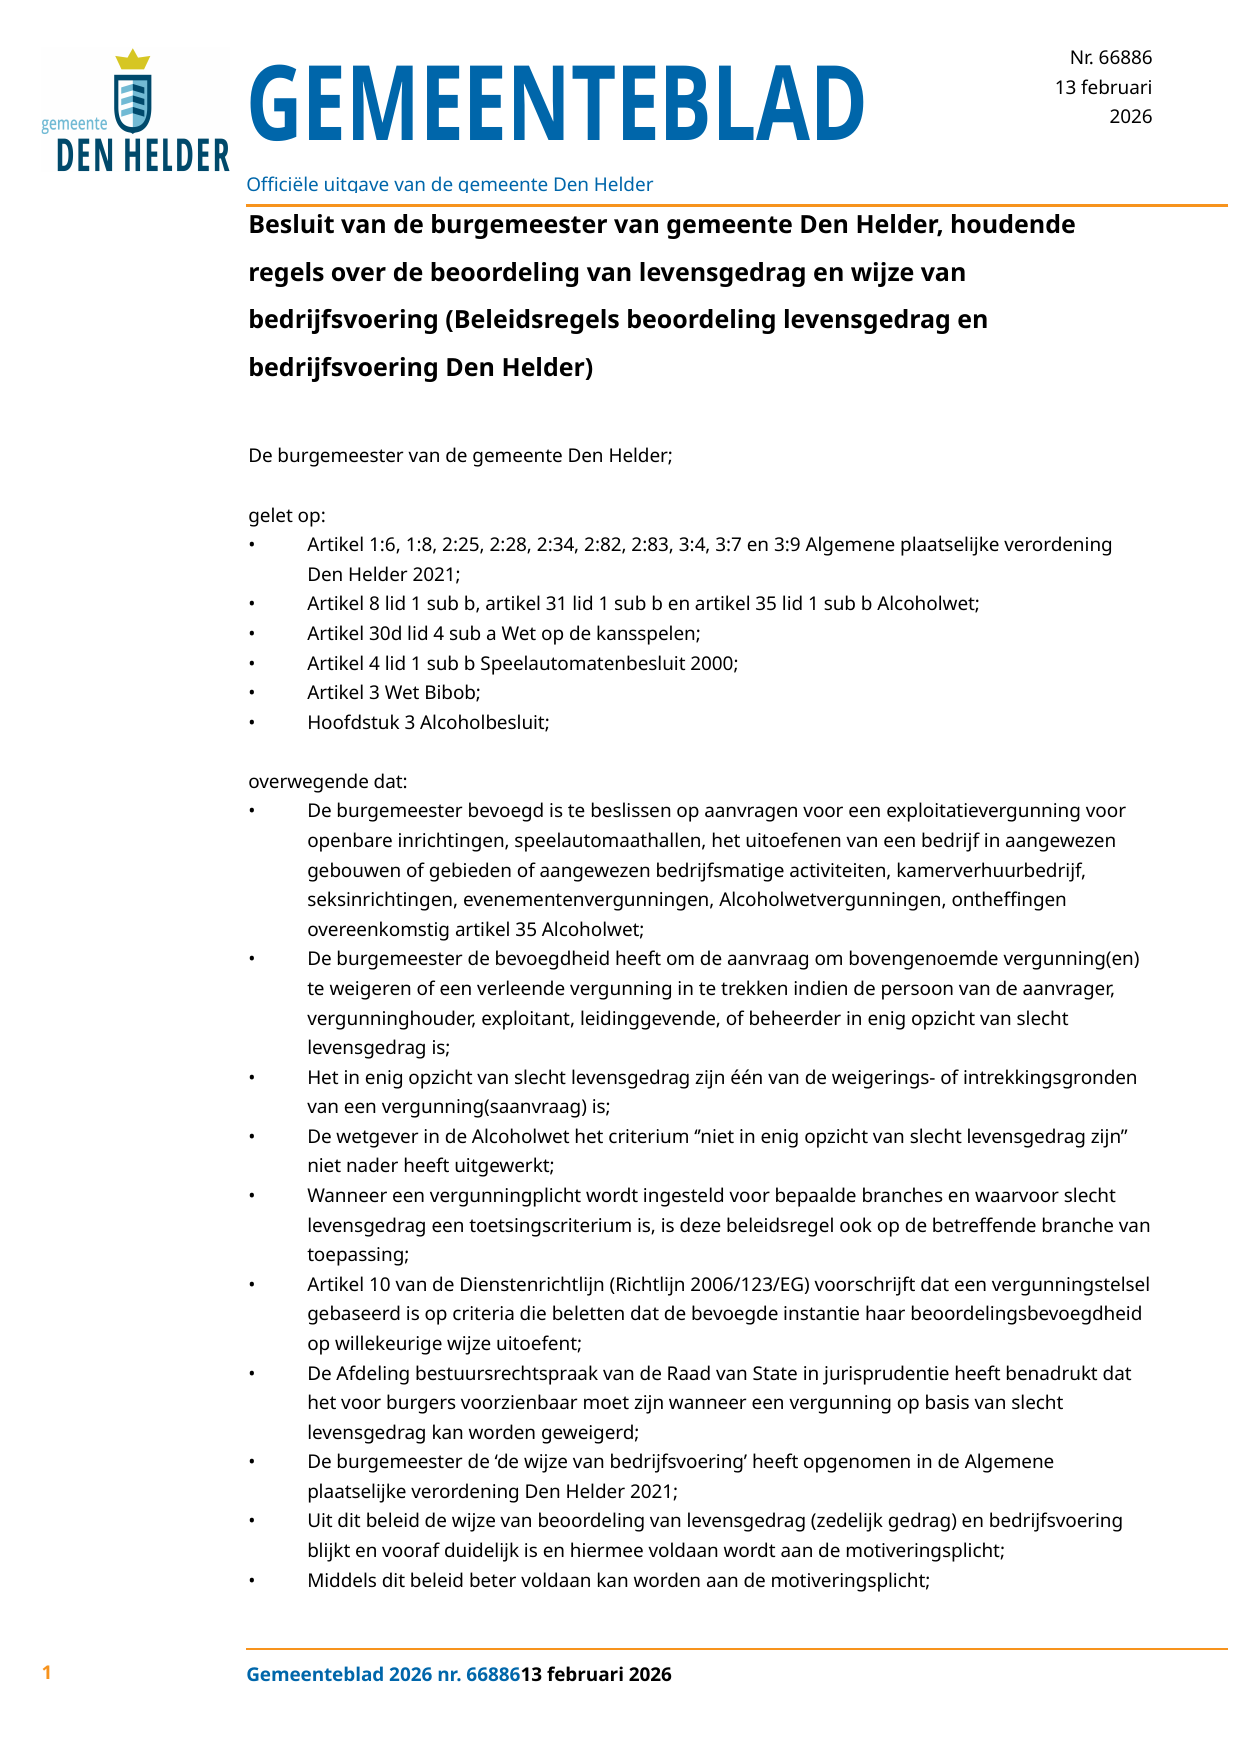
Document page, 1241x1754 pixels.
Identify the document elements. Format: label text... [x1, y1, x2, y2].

picture [130, 157, 135, 172]
picture [182, 144, 187, 165]
list De burgemeester de bevoegdheid heeft om de aanvraag om bovengenoemde vergunning(en) te weigeren of een verleende vergunning in te trekken indien de persoon van de aanvrager, vergunninghouder, exploitant, leidinggevende, of beheerder in enig opzicht van slecht levensgedrag is; [248, 946, 1152, 1060]
text gelet op: [248, 502, 1152, 528]
list De wetgever in de Alcoholwet het criterium ‘’niet in enig opzicht van slecht levensgedrag zijn’’ niet nader heeft uitgewerkt; [248, 1123, 1152, 1178]
picture [63, 144, 68, 165]
list Artikel 8 lid 1 sub b, artikel 31 lid 1 sub b en artikel 35 lid 1 sub b Alcoholwet; [248, 591, 1152, 616]
list Artikel 1:6, 1:8, 2:25, 2:28, 2:34, 2:82, 2:83, 3:4, 3:7 en 3:9 Algemene plaatselijke verordening Den Helder 2021; [248, 531, 1152, 587]
text overwegende dat: [248, 768, 1152, 794]
list Het in enig opzicht van slecht levensgedrag zijn één van de weigerings- of intrekkingsgronden van een vergunning(saanvraag) is; [248, 1064, 1152, 1119]
list Artikel 4 lid 1 sub b Speelautomatenbesluit 2000; [248, 650, 1152, 676]
list De burgemeester bevoegd is te beslissen op aanvragen voor een exploitatievergunning voor openbare inrichtingen, speelautomaathallen, het uitoefenen van een bedrijf in aangewezen gebouwen of gebieden of aangewezen bedrijfsmatige activiteiten, kamerverhuurbedrijf, seksinrichtingen, evenementenvergunningen, Alcoholwetvergunningen, ontheffingen overeenkomstig artikel 35 Alcoholwet; [248, 798, 1152, 942]
picture [220, 160, 224, 172]
list Wanneer een vergunningplicht wordt ingesteld voor bepaalde branches en waarvoor slecht levensgedrag een toetsingscriterium is, is deze beleidsregel ook op de betreffende branche van toepassing; [248, 1182, 1152, 1267]
list Middels dit beleid beter voldaan kan worden aan de motiveringsplicht; [248, 1567, 1152, 1593]
list Hoofdstuk 3 Alcoholbesluit; [248, 709, 1152, 735]
list De burgemeester de ‘de wijze van bedrijfsvoering’ heeft opgenomen in de Algemene plaatselijke verordening Den Helder 2021; [248, 1448, 1152, 1504]
picture [100, 154, 106, 172]
list Artikel 30d lid 4 sub a Wet op de kansspelen; [248, 620, 1152, 646]
text De burgemeester van de gemeente Den Helder; [248, 443, 1152, 468]
list Uit dit beleid de wijze van beoordeling van levensgedrag (zedelijk gedrag) en bedrijfsvoering blijkt en vooraf duidelijk is en hiermee voldaan wordt aan de motiveringsplicht; [248, 1508, 1152, 1563]
list Artikel 10 van de Dienstenrichtlijn (Richtlijn 2006/123/EG) voorschrijft dat een vergunningstelsel gebaseerd is op criteria die beletten dat de bevoegde instantie haar beoordelingsbevoegdheid op willekeurige wijze uitoefent; [248, 1271, 1152, 1356]
list Artikel 3 Wet Bibob; [248, 679, 1152, 705]
list De Afdeling bestuursrechtspraak van de Raad van State in jurisprudentie heeft benadrukt dat het voor burgers voorzienbaar moet zijn wanneer een vergunning op basis van slecht levensgedrag kan worden geweigerd; [248, 1360, 1152, 1445]
text Besluit van de burgemeester van gemeente Den Helder, houdende regels over de beoordeling van levensgedrag en wijze van bedrijfsvoering (Beleidsregels beoordeling levensgedrag en bedrijfsvoering Den Helder) [248, 207, 1152, 384]
picture [41, 47, 231, 172]
